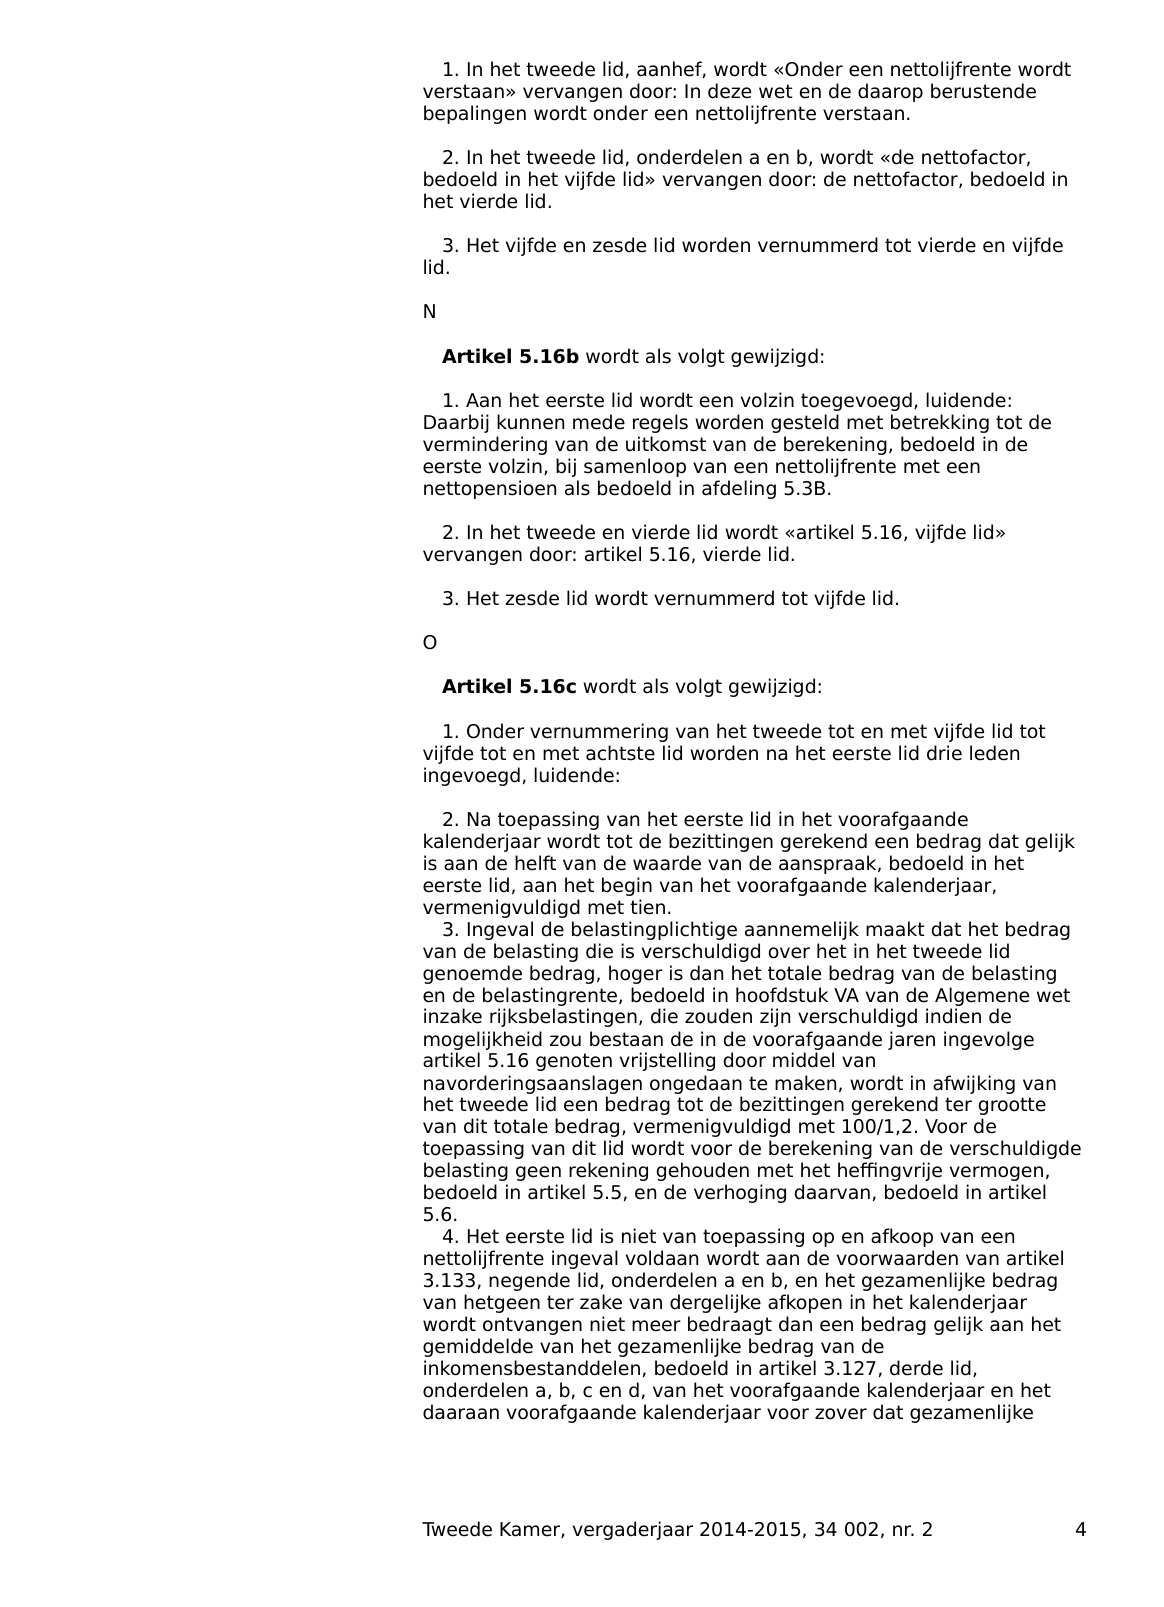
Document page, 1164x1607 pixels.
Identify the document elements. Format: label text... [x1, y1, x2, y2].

text 3. Ingeval de belastingplichtige aannemelijk maakt dat het bedrag van de belasting die is verschuldigd over het in het tweede lid genoemde bedrag, hoger is dan het totale bedrag van de belasting en de belastingrente, bedoeld in hoofdstuk VA van de Algemene wet inzake rijksbelastingen, die zouden zijn verschuldigd indien de mogelijkheid zou bestaan de in de voorafgaande jaren ingevolge artikel 5.16 genoten vrijstelling door middel van navorderingsaanslagen ongedaan te maken, wordt in afwijking van het tweede lid een bedrag tot de bezittingen gerekend ter grootte van dit totale bedrag, vermenigvuldigd met 100/1,2. Voor de toepassing van dit lid wordt voor de berekening van de verschuldigde belasting geen rekening gehouden met het heffingvrije vermogen, bedoeld in artikel 5.5, en de verhoging daarvan, bedoeld in artikel 5.6. [422, 918, 1087, 1226]
text 2. In het tweede en vierde lid wordt «artikel 5.16, vijfde lid» vervangen door: artikel 5.16, vierde lid. [422, 522, 1087, 566]
text 1. Aan het eerste lid wordt een volzin toegevoegd, luidende: Daarbij kunnen mede regels worden gesteld met betrekking tot de vermindering van de uitkomst van de berekening, bedoeld in de eerste volzin, bij samenloop van een nettolijfrente met een nettopensioen als bedoeld in afdeling 5.3B. [422, 390, 1087, 500]
text Artikel 5.16c wordt als volgt gewijzigd: [422, 676, 1087, 698]
text 1. In het tweede lid, aanhef, wordt «Onder een nettolijfrente wordt verstaan» vervangen door: In deze wet en de daarop berustende bepalingen wordt onder een nettolijfrente verstaan. [422, 59, 1087, 125]
text Artikel 5.16b wordt als volgt gewijzigd: [422, 346, 1087, 368]
text 4. Het eerste lid is niet van toepassing op en afkoop van een nettolijfrente ingeval voldaan wordt aan de voorwaarden van artikel 3.133, negende lid, onderdelen a en b, en het gezamenlijke bedrag van hetgeen ter zake van dergelijke afkopen in het kalenderjaar wordt ontvangen niet meer bedraagt dan een bedrag gelijk aan het gemiddelde van het gezamenlijke bedrag van de inkomensbestanddelen, bedoeld in artikel 3.127, derde lid, onderdelen a, b, c en d, van het voorafgaande kalenderjaar en het daaraan voorafgaande kalenderjaar voor zover dat gezamenlijke [422, 1226, 1087, 1424]
text 3. Het zesde lid wordt vernummerd tot vijfde lid. [422, 588, 1087, 610]
text N [422, 301, 1087, 323]
text 2. In het tweede lid, onderdelen a en b, wordt «de nettofactor, bedoeld in het vijfde lid» vervangen door: de nettofactor, bedoeld in het vierde lid. [422, 147, 1087, 213]
text 1. Onder vernummering van het tweede tot en met vijfde lid tot vijfde tot en met achtste lid worden na het eerste lid drie leden ingevoegd, luidende: [422, 721, 1087, 786]
text O [422, 632, 1087, 654]
text 2. Na toepassing van het eerste lid in het voorafgaande kalenderjaar wordt tot de bezittingen gerekend een bedrag dat gelijk is aan de helft van de waarde van de aanspraak, bedoeld in het eerste lid, aan het begin van het voorafgaande kalenderjaar, vermenigvuldigd met tien. [422, 809, 1087, 918]
text 3. Het vijfde en zesde lid worden vernummerd tot vierde en vijfde lid. [422, 235, 1087, 279]
